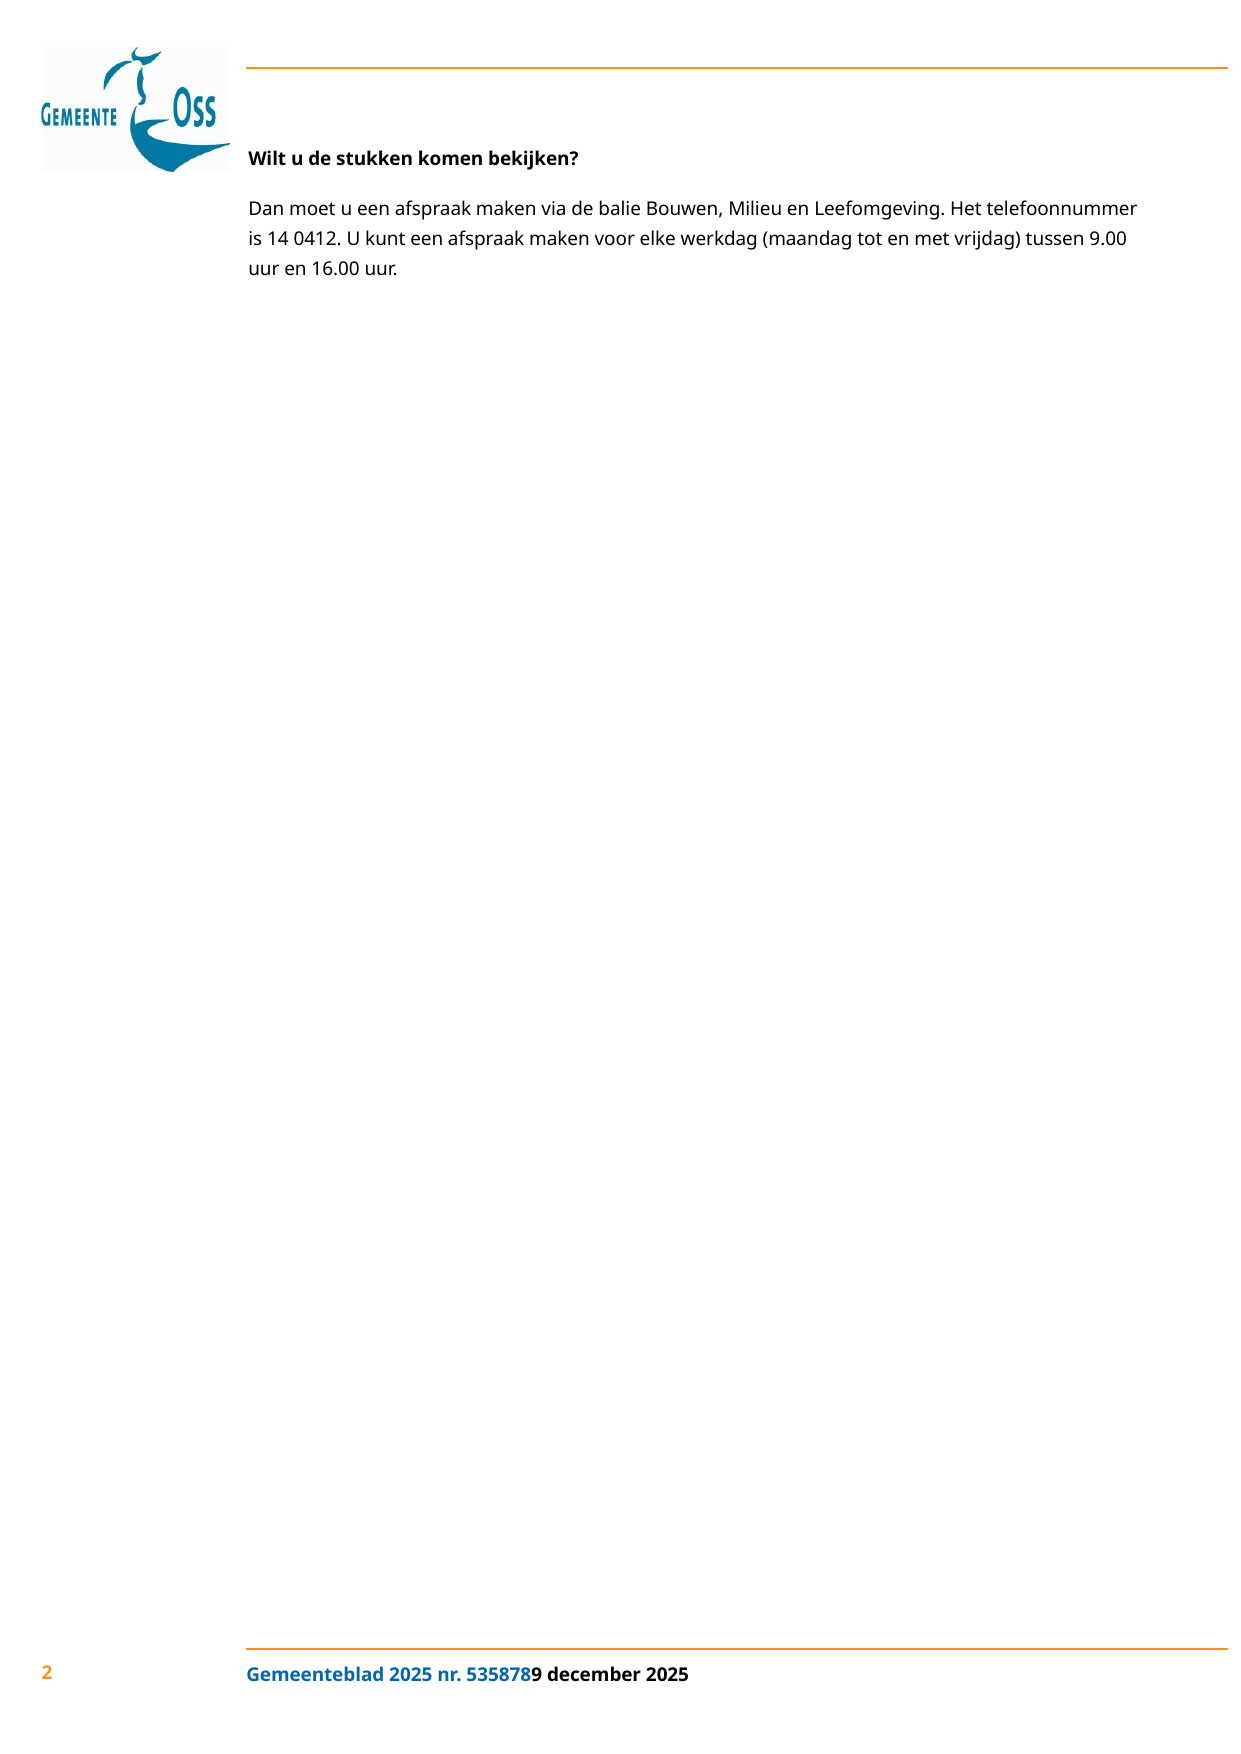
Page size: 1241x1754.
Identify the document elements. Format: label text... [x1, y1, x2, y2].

text Dan moet u een afspraak maken via de balie Bouwen, Milieu en Leefomgeving. Het telefoonnummer is 14 0412. U kunt een afspraak maken voor elke werkdag (maandag tot en met vrijdag) tussen 9.00 uur en 16.00 uur. [248, 196, 1152, 281]
text Wilt u de stukken komen bekijken? [248, 145, 1152, 171]
picture [41, 47, 231, 172]
